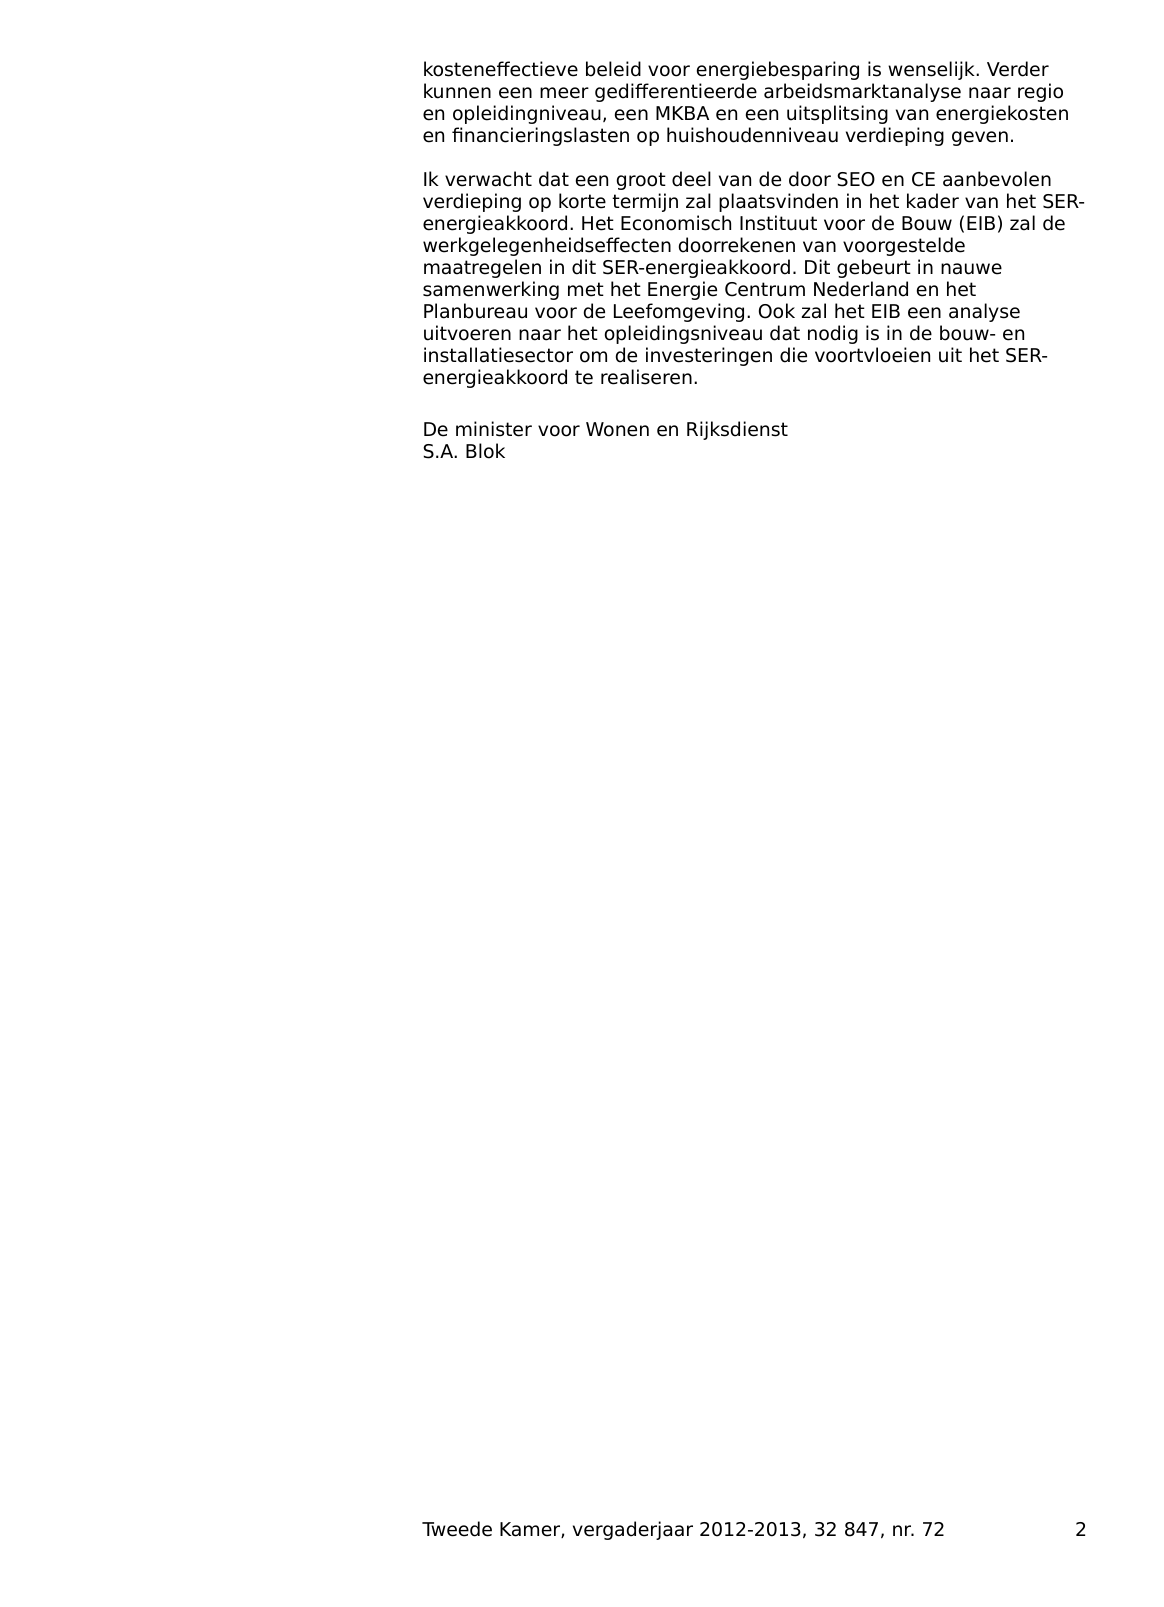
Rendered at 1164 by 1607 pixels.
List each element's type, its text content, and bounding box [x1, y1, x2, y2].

text De minister voor Wonen en Rijksdienst S.A. Blok [422, 419, 1087, 463]
text Ik verwacht dat een groot deel van de door SEO en CE aanbevolen verdieping op korte termijn zal plaatsvinden in het kader van het SER-energieakkoord. Het Economisch Instituut voor de Bouw (EIB) zal de werkgelegenheidseffecten doorrekenen van voorgestelde maatregelen in dit SER-energieakkoord. Dit gebeurt in nauwe samenwerking met het Energie Centrum Nederland en het Planbureau voor de Leefomgeving. Ook zal het EIB een analyse uitvoeren naar het opleidingsniveau dat nodig is in de bouw- en installatiesector om de investeringen die voortvloeien uit het SER-energieakkoord te realiseren. [422, 169, 1087, 389]
text kosteneffectieve beleid voor energiebesparing is wenselijk. Verder kunnen een meer gedifferentieerde arbeidsmarktanalyse naar regio en opleidingniveau, een MKBA en een uitsplitsing van energiekosten en financieringslasten op huishoudenniveau verdieping geven. [422, 59, 1087, 147]
